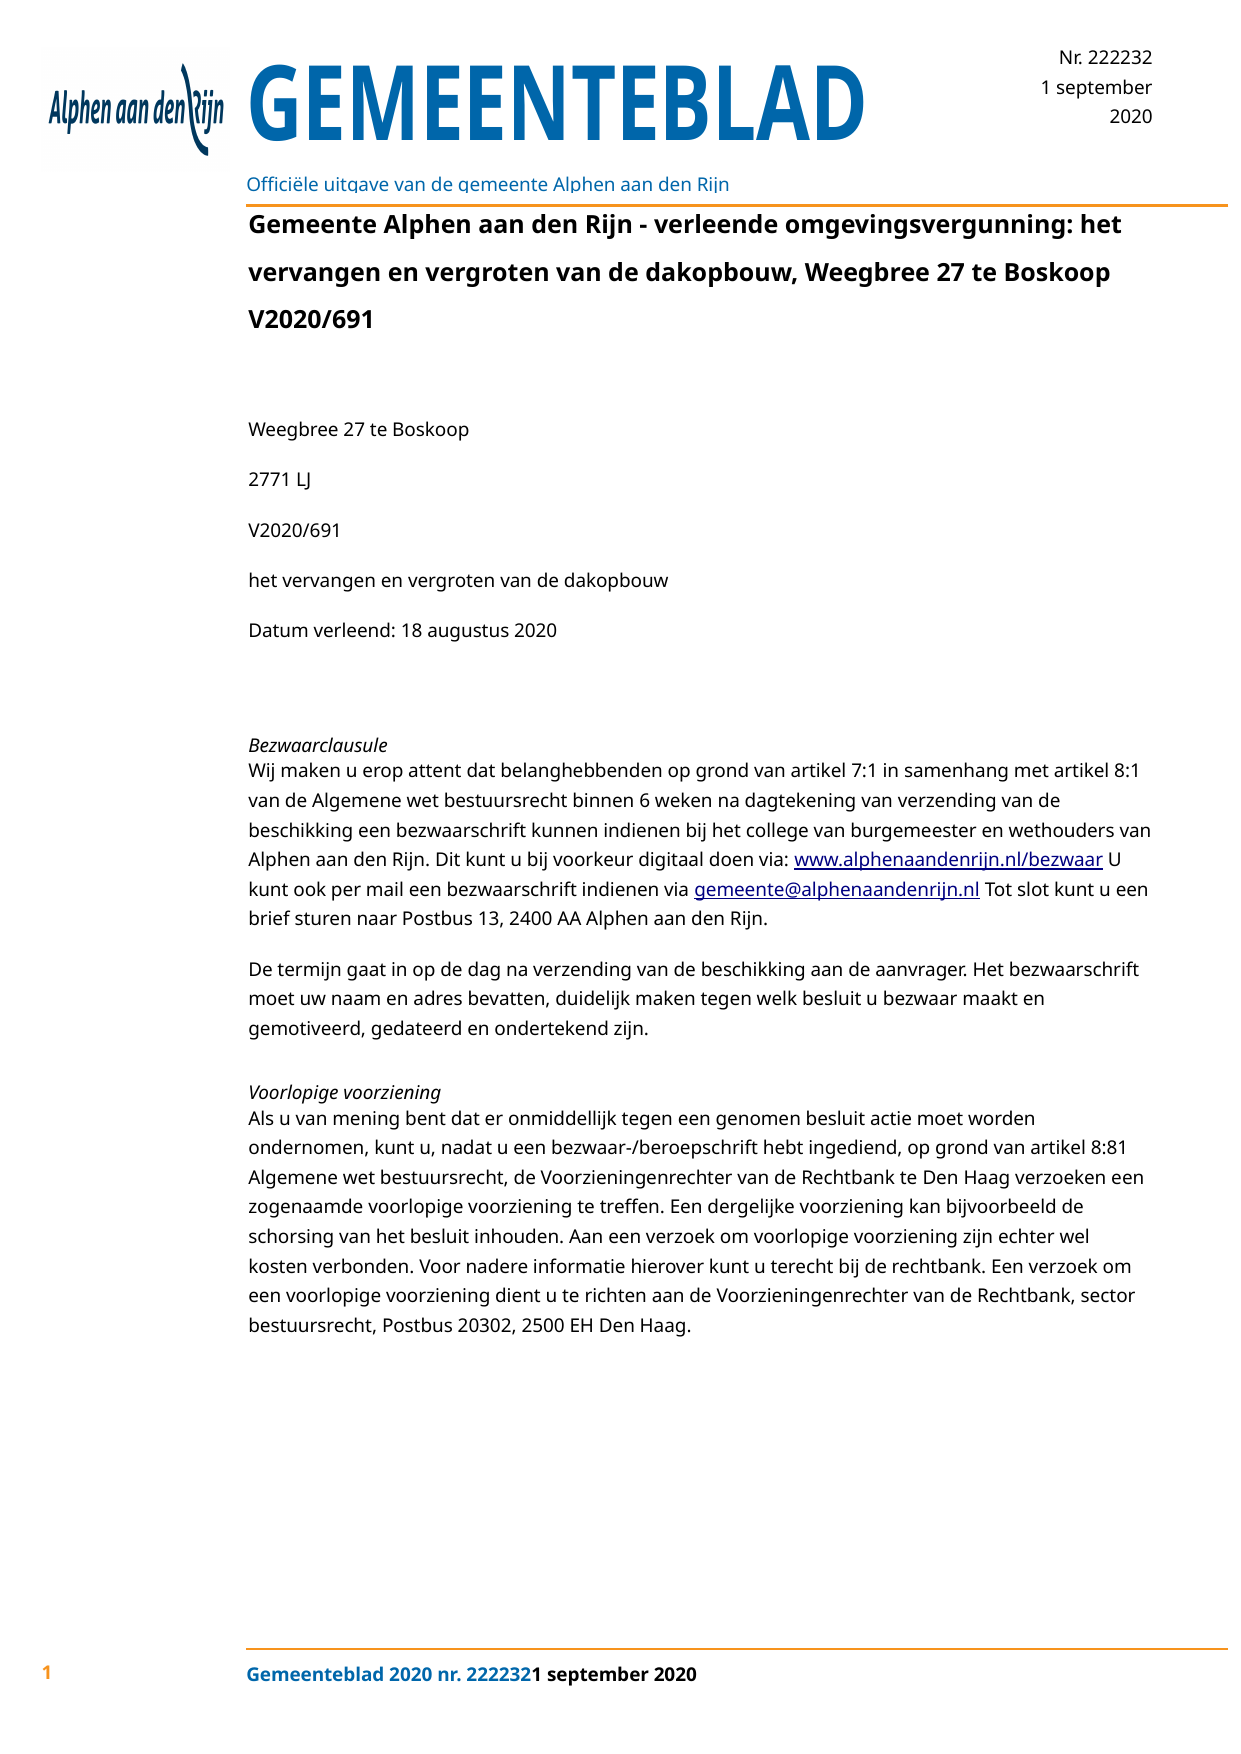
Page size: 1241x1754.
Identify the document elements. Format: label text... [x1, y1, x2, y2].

text Gemeente Alphen aan den Rijn - verleende omgevingsvergunning: het vervangen en vergroten van de dakopbouw, Weegbree 27 te Boskoop V2020/691 [248, 207, 1152, 336]
text Weegbree 27 te Boskoop [248, 416, 1152, 442]
text 2771 LJ [248, 466, 1152, 492]
text Voorlopige voorziening [248, 1079, 1152, 1105]
text Datum verleend: 18 augustus 2020 [248, 618, 1152, 643]
text De termijn gaat in op de dag na verzending van de beschikking aan de aanvrager. Het bezwaarschrift moet uw naam en adres bevatten, duidelijk maken tegen welk besluit u bezwaar maakt en gemotiveerd, gedateerd en ondertekend zijn. [248, 956, 1152, 1041]
text het vervangen en vergroten van de dakopbouw [248, 567, 1152, 593]
text V2020/691 [248, 517, 1152, 542]
text Wij maken u erop attent dat belanghebbenden op grond van artikel 7:1 in samenhang met artikel 8:1 van de Algemene wet bestuursrecht binnen 6 weken na dagtekening van verzending van de beschikking een bezwaarschrift kunnen indienen bij het college van burgemeester en wethouders van Alphen aan den Rijn. Dit kunt u bij voorkeur digitaal doen via: www.alphenaandenrijn.nl/bezwaar U kunt ook per mail een bezwaarschrift indienen via gemeente@alphenaandenrijn.nl Tot slot kunt u een brief sturen naar Postbus 13, 2400 AA Alphen aan den Rijn. [248, 758, 1152, 931]
text Bezwaarclausule [248, 732, 1152, 758]
text Als u van mening bent dat er onmiddellijk tegen een genomen besluit actie moet worden ondernomen, kunt u, nadat u een bezwaar-/beroepschrift hebt ingediend, op grond van artikel 8:81 Algemene wet bestuursrecht, de Voorzieningenrechter van de Rechtbank te Den Haag verzoeken een zogenaamde voorlopige voorziening te treffen. Een dergelijke voorziening kan bijvoorbeeld de schorsing van het besluit inhouden. Aan een verzoek om voorlopige voorziening zijn echter wel kosten verbonden. Voor nadere informatie hierover kunt u terecht bij de rechtbank. Een verzoek om een voorlopige voorziening dient u te richten aan de Voorzieningenrechter van de Rechtbank, sector bestuursrecht, Postbus 20302, 2500 EH Den Haag. [248, 1105, 1152, 1338]
picture [41, 47, 231, 172]
